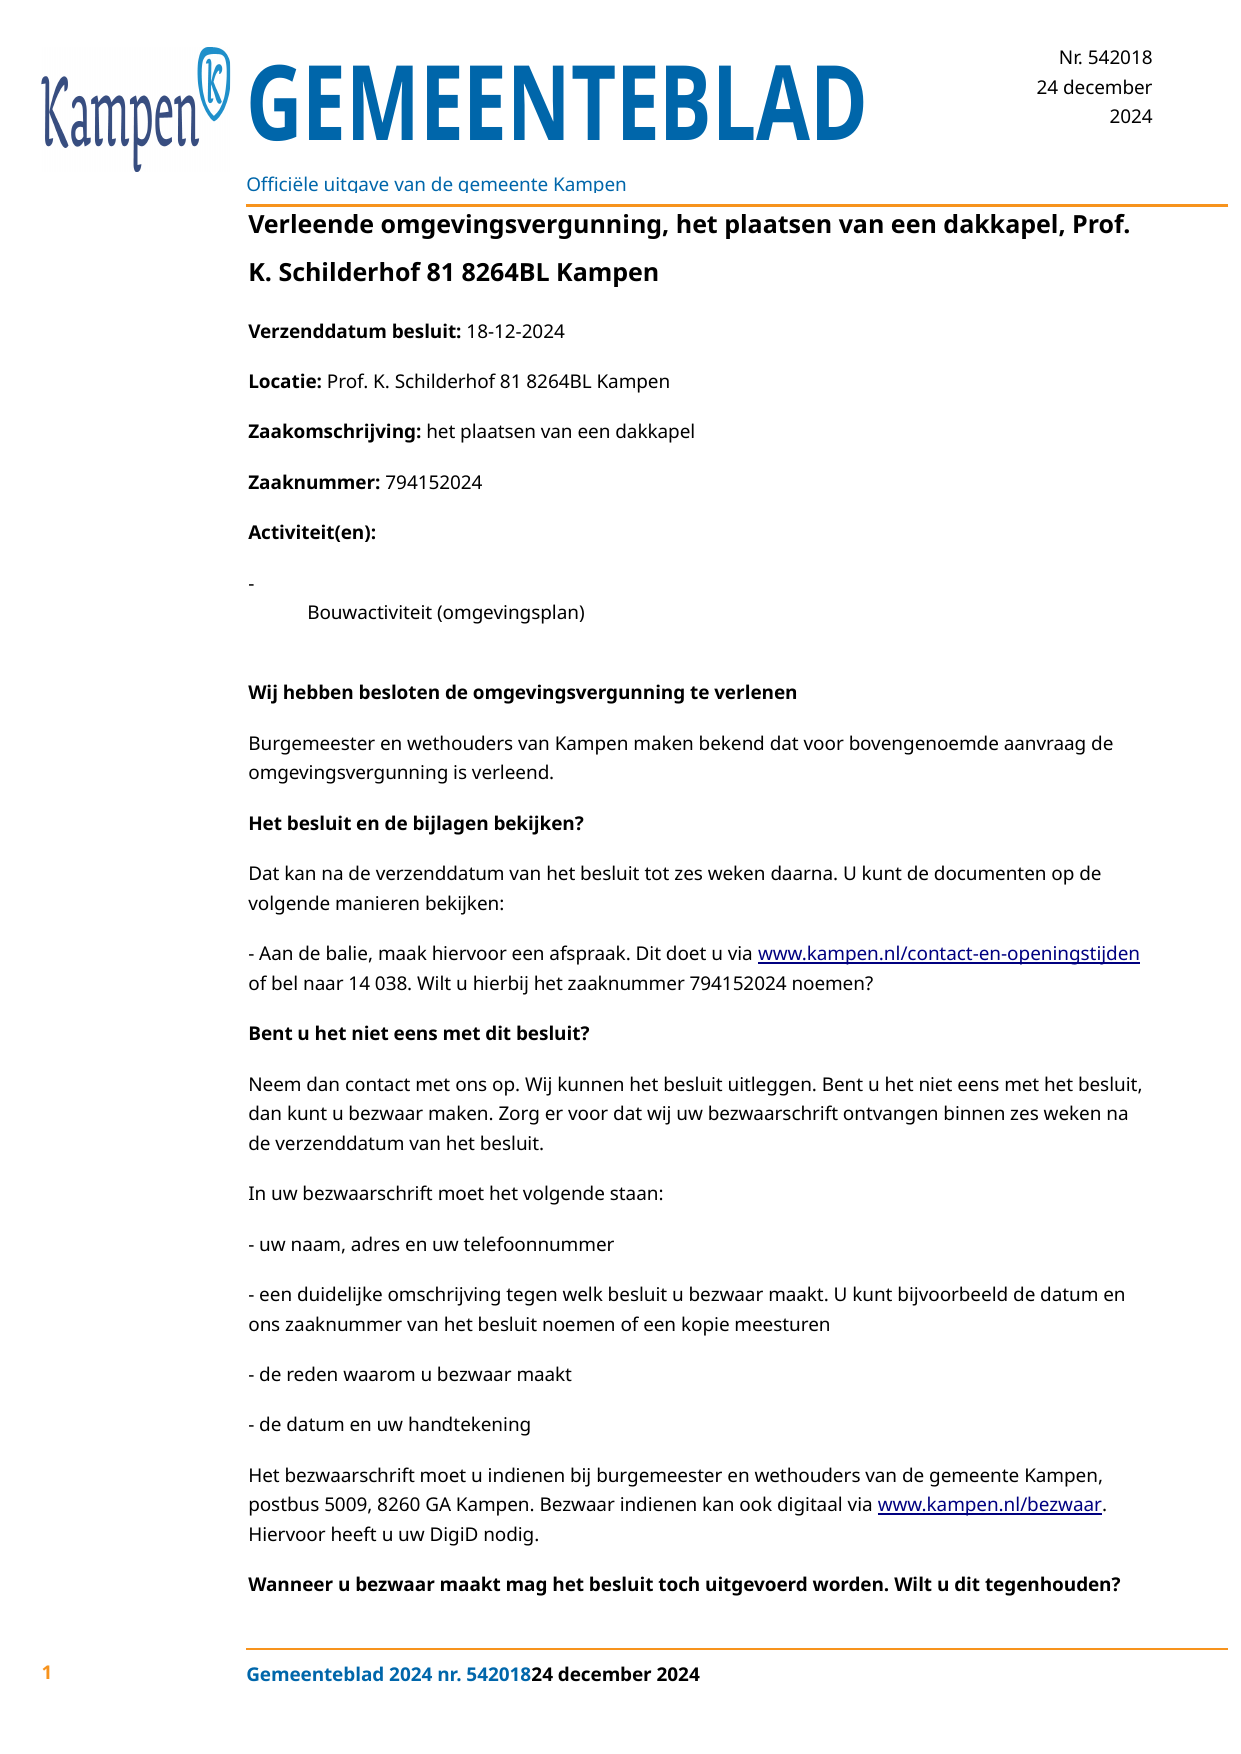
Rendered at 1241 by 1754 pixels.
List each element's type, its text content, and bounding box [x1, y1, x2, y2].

text Locatie: Prof. K. Schilderhof 81 8264BL Kampen [248, 368, 1152, 394]
text Zaaknummer: 794152024 [248, 469, 1152, 495]
text In uw bezwaarschrift moet het volgende staan: [248, 1180, 1152, 1206]
text Burgemeester en wethouders van Kampen maken bekend dat voor bovengenoemde aanvraag de omgevingsvergunning is verleend. [248, 730, 1152, 785]
text Dat kan na de verzenddatum van het besluit tot zes weken daarna. U kunt de documenten op de volgende manieren bekijken: [248, 860, 1152, 916]
list Bouwactiviteit (omgevingsplan) [248, 599, 1152, 625]
text - Aan de balie, maak hiervoor een afspraak. Dit doet u via www.kampen.nl/contact-en-openingstijden of bel naar 14 038. Wilt u hierbij het zaaknummer 794152024 noemen? [248, 940, 1152, 996]
picture [41, 47, 231, 172]
text Zaakomschrijving: het plaatsen van een dakkapel [248, 419, 1152, 444]
text Het bezwaarschrift moet u indienen bij burgemeester en wethouders van de gemeente Kampen, postbus 5009, 8260 GA Kampen. Bezwaar indienen kan ook digitaal via www.kampen.nl/bezwaar. Hiervoor heeft u uw DigiD nodig. [248, 1462, 1152, 1547]
text - de datum en uw handtekening [248, 1412, 1152, 1437]
text Het besluit en de bijlagen bekijken? [248, 810, 1152, 836]
text Activiteit(en): [248, 519, 1152, 545]
text Wanneer u bezwaar maakt mag het besluit toch uitgevoerd worden. Wilt u dit tegenhouden? [248, 1572, 1152, 1597]
text Neem dan contact met ons op. Wij kunnen het besluit uitleggen. Bent u het niet eens met het besluit, dan kunt u bezwaar maken. Zorg er voor dat wij uw bezwaarschrift ontvangen binnen zes weken na de verzenddatum van het besluit. [248, 1071, 1152, 1156]
text - een duidelijke omschrijving tegen welk besluit u bezwaar maakt. U kunt bijvoorbeeld de datum en ons zaaknummer van het besluit noemen of een kopie meesturen [248, 1281, 1152, 1337]
text - uw naam, adres en uw telefoonnummer [248, 1231, 1152, 1257]
text - de reden waarom u bezwaar maakt [248, 1361, 1152, 1387]
text Verzenddatum besluit: 18-12-2024 [248, 318, 1152, 344]
text Wij hebben besloten de omgevingsvergunning te verlenen [248, 679, 1152, 705]
text Verleende omgevingsvergunning, het plaatsen van een dakkapel, Prof. K. Schilderhof 81 8264BL Kampen [248, 207, 1152, 288]
text Bent u het niet eens met dit besluit? [248, 1020, 1152, 1046]
